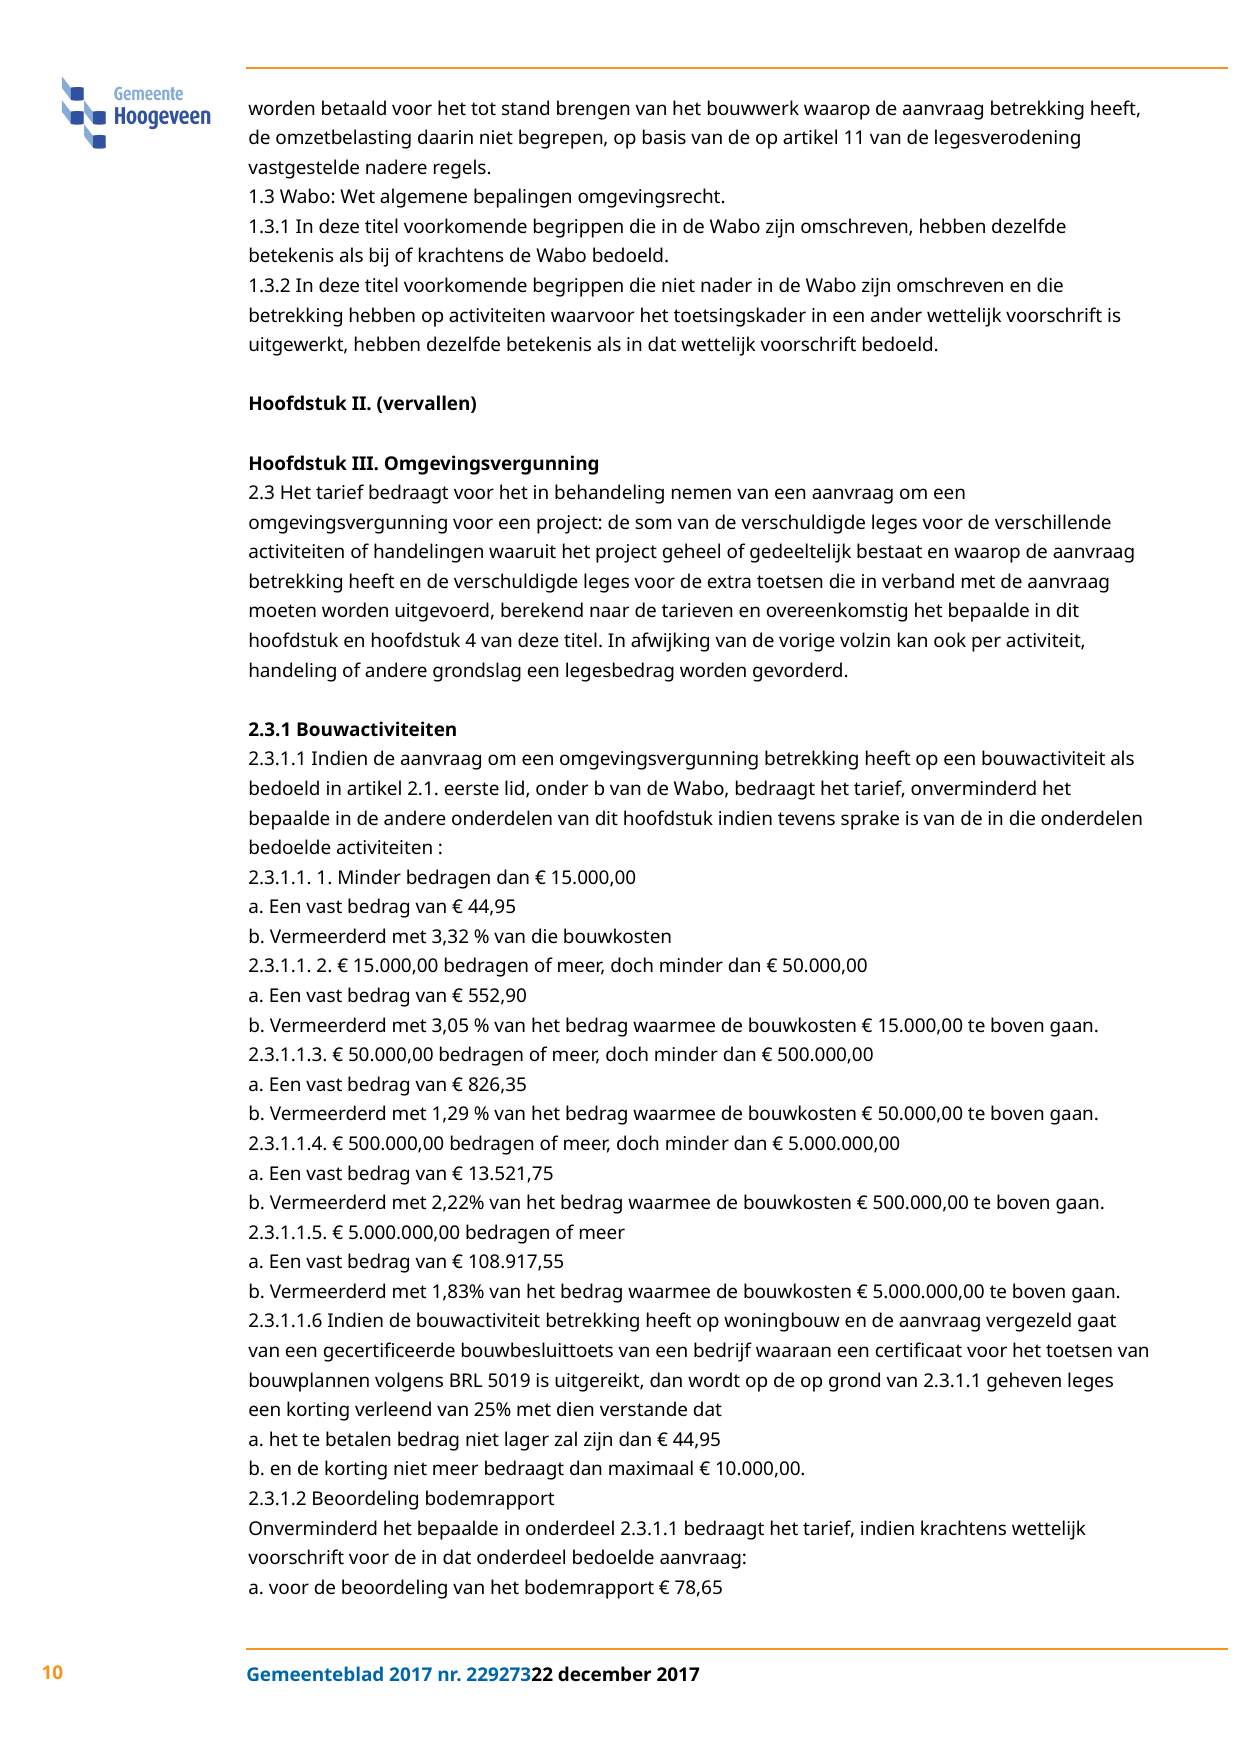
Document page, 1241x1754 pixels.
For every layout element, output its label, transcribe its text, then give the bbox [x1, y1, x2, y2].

text Onverminderd het bepaalde in onderdeel 2.3.1.1 bedraagt het tarief, indien krachtens wettelijk voorschrift voor de in dat onderdeel bedoelde aanvraag: [248, 1515, 1152, 1570]
text 2.3.1.1 Indien de aanvraag om een omgevingsvergunning betrekking heeft op een bouwactiviteit als bedoeld in artikel 2.1. eerste lid, onder b van de Wabo, bedraagt het tarief, onverminderd het bepaalde in de andere onderdelen van dit hoofdstuk indien tevens sprake is van de in die onderdelen bedoelde activiteiten : [248, 746, 1152, 860]
text a. Een vast bedrag van € 826,35 [248, 1071, 1152, 1097]
text 2.3.1 Bouwactiviteiten [248, 716, 1152, 742]
text Hoofdstuk II. (vervallen) [248, 391, 1152, 416]
text a. Een vast bedrag van € 44,95 [248, 893, 1152, 919]
text 1.3.2 In deze titel voorkomende begrippen die niet nader in de Wabo zijn omschreven en die betrekking hebben op activiteiten waarvoor het toetsingskader in een ander wettelijk voorschrift is uitgewerkt, hebben dezelfde betekenis als in dat wettelijk voorschrift bedoeld. [248, 272, 1152, 357]
text 2.3.1.1.6 Indien de bouwactiviteit betrekking heeft op woningbouw en de aanvraag vergezeld gaat van een gecertificeerde bouwbesluittoets van een bedrijf waaraan een certificaat voor het toetsen van bouwplannen volgens BRL 5019 is uitgereikt, dan wordt op de op grond van 2.3.1.1 geheven leges een korting verleend van 25% met dien verstande dat [248, 1308, 1152, 1422]
text 1.3 Wabo: Wet algemene bepalingen omgevingsrecht. [248, 183, 1152, 209]
text 1.3.1 In deze titel voorkomende begrippen die in de Wabo zijn omschreven, hebben dezelfde betekenis als bij of krachtens de Wabo bedoeld. [248, 213, 1152, 268]
text b. en de korting niet meer bedraagt dan maximaal € 10.000,00. [248, 1456, 1152, 1481]
text 2.3.1.1. 2. € 15.000,00 bedragen of meer, doch minder dan € 50.000,00 [248, 953, 1152, 978]
text b. Vermeerderd met 1,29 % van het bedrag waarmee de bouwkosten € 50.000,00 te boven gaan. [248, 1101, 1152, 1126]
text b. Vermeerderd met 3,05 % van het bedrag waarmee de bouwkosten € 15.000,00 te boven gaan. [248, 1012, 1152, 1038]
text 2.3 Het tarief bedraagt voor het in behandeling nemen van een aanvraag om een omgevingsvergunning voor een project: de som van de verschuldigde leges voor de verschillende activiteiten of handelingen waaruit het project geheel of gedeeltelijk bestaat en waarop de aanvraag betrekking heeft en de verschuldigde leges voor de extra toetsen die in verband met de aanvraag moeten worden uitgevoerd, berekend naar de tarieven en overeenkomstig het bepaalde in dit hoofdstuk en hoofdstuk 4 van deze titel. In afwijking van de vorige volzin kan ook per activiteit, handeling of andere grondslag een legesbedrag worden gevorderd. [248, 479, 1152, 683]
text a. Een vast bedrag van € 552,90 [248, 982, 1152, 1008]
text a. het te betalen bedrag niet lager zal zijn dan € 44,95 [248, 1426, 1152, 1452]
text 2.3.1.2 Beoordeling bodemrapport [248, 1485, 1152, 1511]
text b. Vermeerderd met 3,32 % van die bouwkosten [248, 923, 1152, 949]
text b. Vermeerderd met 1,83% van het bedrag waarmee de bouwkosten € 5.000.000,00 te boven gaan. [248, 1278, 1152, 1304]
text b. Vermeerderd met 2,22% van het bedrag waarmee de bouwkosten € 500.000,00 te boven gaan. [248, 1189, 1152, 1215]
text a. Een vast bedrag van € 108.917,55 [248, 1248, 1152, 1274]
text 2.3.1.1. 1. Minder bedragen dan € 15.000,00 [248, 864, 1152, 890]
text 2.3.1.1.4. € 500.000,00 bedragen of meer, doch minder dan € 5.000.000,00 [248, 1130, 1152, 1156]
text worden betaald voor het tot stand brengen van het bouwwerk waarop de aanvraag betrekking heeft, de omzetbelasting daarin niet begrepen, op basis van de op artikel 11 van de legesverodening vastgestelde nadere regels. [248, 95, 1152, 180]
text a. Een vast bedrag van € 13.521,75 [248, 1160, 1152, 1186]
text Hoofdstuk III. Omgevingsvergunning [248, 450, 1152, 476]
text a. voor de beoordeling van het bodemrapport € 78,65 [248, 1574, 1152, 1600]
text 2.3.1.1.5. € 5.000.000,00 bedragen of meer [248, 1219, 1152, 1245]
text 2.3.1.1.3. € 50.000,00 bedragen of meer, doch minder dan € 500.000,00 [248, 1041, 1152, 1067]
picture [41, 47, 231, 172]
